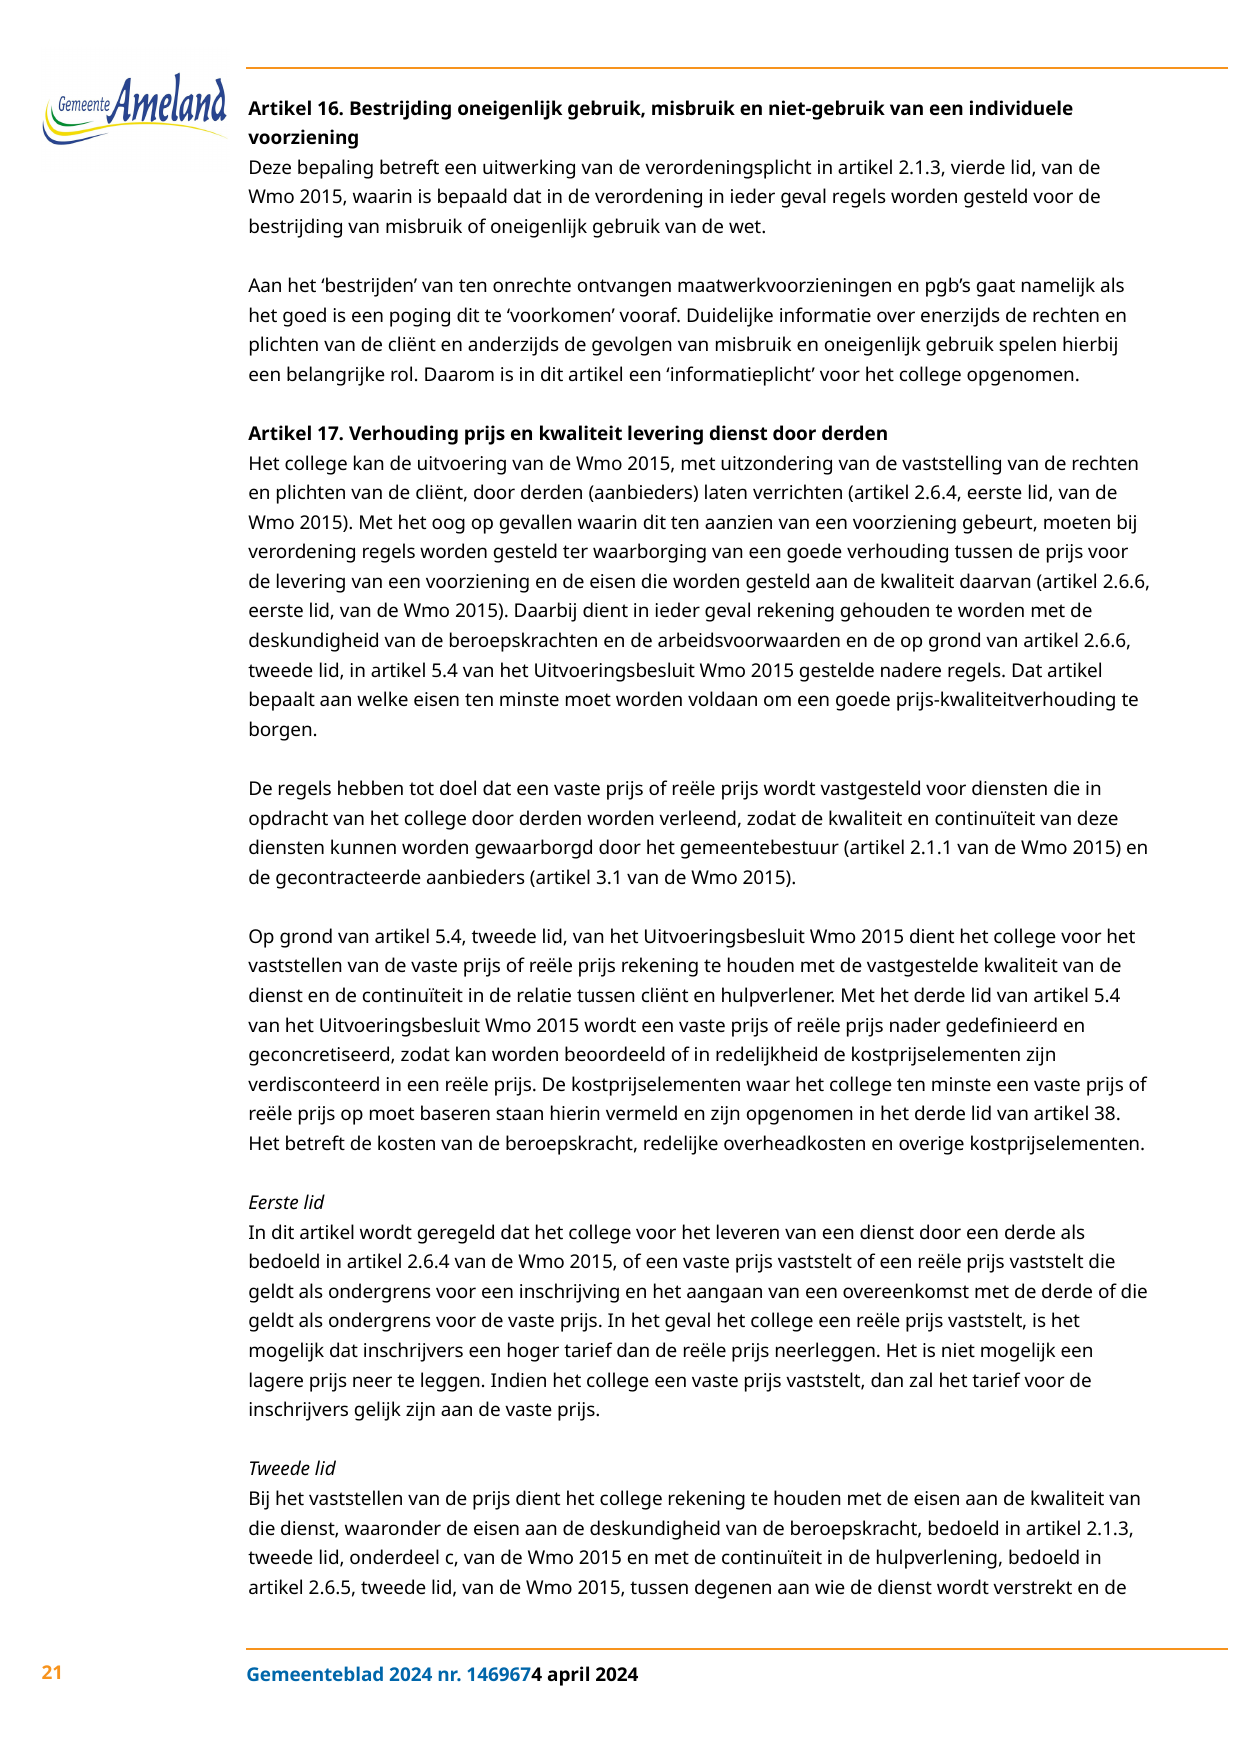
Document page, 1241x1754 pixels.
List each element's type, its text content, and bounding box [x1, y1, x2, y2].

text Aan het ‘bestrijden’ van ten onrechte ontvangen maatwerkvoorzieningen en pgb’s gaat namelijk als het goed is een poging dit te ‘voorkomen’ vooraf. Duidelijke informatie over enerzijds de rechten en plichten van de cliënt en anderzijds de gevolgen van misbruik en oneigenlijk gebruik spelen hierbij een belangrijke rol. Daarom is in dit artikel een ‘informatieplicht’ voor het college opgenomen. [248, 272, 1152, 387]
text Eerste lid [248, 1189, 1152, 1215]
text Bij het vaststellen van de prijs dient het college rekening te houden met de eisen aan de kwaliteit van die dienst, waaronder de eisen aan de deskundigheid van de beroepskracht, bedoeld in artikel 2.1.3, tweede lid, onderdeel c, van de Wmo 2015 en met de continuïteit in de hulpverlening, bedoeld in artikel 2.6.5, tweede lid, van de Wmo 2015, tussen degenen aan wie de dienst wordt verstrekt en de [248, 1485, 1152, 1600]
text Op grond van artikel 5.4, tweede lid, van het Uitvoeringsbesluit Wmo 2015 dient het college voor het vaststellen van de vaste prijs of reële prijs rekening te houden met de vastgestelde kwaliteit van de dienst en de continuïteit in de relatie tussen cliënt en hulpverlener. Met het derde lid van artikel 5.4 van het Uitvoeringsbesluit Wmo 2015 wordt een vaste prijs of reële prijs nader gedefinieerd en geconcretiseerd, zodat kan worden beoordeeld of in redelijkheid de kostprijselementen zijn verdisconteerd in een reële prijs. De kostprijselementen waar het college ten minste een vaste prijs of reële prijs op moet baseren staan hierin vermeld en zijn opgenomen in het derde lid van artikel 38. Het betreft de kosten van de beroepskracht, redelijke overheadkosten en overige kostprijselementen. [248, 923, 1152, 1156]
text Deze bepaling betreft een uitwerking van de verordeningsplicht in artikel 2.1.3, vierde lid, van de Wmo 2015, waarin is bepaald dat in de verordening in ieder geval regels worden gesteld voor de bestrijding van misbruik of oneigenlijk gebruik van de wet. [248, 154, 1152, 239]
text Tweede lid [248, 1456, 1152, 1481]
picture [41, 47, 231, 172]
text De regels hebben tot doel dat een vaste prijs of reële prijs wordt vastgesteld voor diensten die in opdracht van het college door derden worden verleend, zodat de kwaliteit en continuïteit van deze diensten kunnen worden gewaarborgd door het gemeentebestuur (artikel 2.1.1 van de Wmo 2015) en de gecontracteerde aanbieders (artikel 3.1 van de Wmo 2015). [248, 775, 1152, 890]
text Artikel 16. Bestrijding oneigenlijk gebruik, misbruik en niet-gebruik van een individuele voorziening [248, 95, 1152, 150]
text Het college kan de uitvoering van de Wmo 2015, met uitzondering van de vaststelling van de rechten en plichten van de cliënt, door derden (aanbieders) laten verrichten (artikel 2.6.4, eerste lid, van de Wmo 2015). Met het oog op gevallen waarin dit ten aanzien van een voorziening gebeurt, moeten bij verordening regels worden gesteld ter waarborging van een goede verhouding tussen de prijs voor de levering van een voorziening en de eisen die worden gesteld aan de kwaliteit daarvan (artikel 2.6.6, eerste lid, van de Wmo 2015). Daarbij dient in ieder geval rekening gehouden te worden met de deskundigheid van de beroepskrachten en de arbeidsvoorwaarden en de op grond van artikel 2.6.6, tweede lid, in artikel 5.4 van het Uitvoeringsbesluit Wmo 2015 gestelde nadere regels. Dat artikel bepaalt aan welke eisen ten minste moet worden voldaan om een goede prijs-kwaliteitverhouding te borgen. [248, 450, 1152, 742]
text Artikel 17. Verhouding prijs en kwaliteit levering dienst door derden [248, 420, 1152, 446]
text In dit artikel wordt geregeld dat het college voor het leveren van een dienst door een derde als bedoeld in artikel 2.6.4 van de Wmo 2015, of een vaste prijs vaststelt of een reële prijs vaststelt die geldt als ondergrens voor een inschrijving en het aangaan van een overeenkomst met de derde of die geldt als ondergrens voor de vaste prijs. In het geval het college een reële prijs vaststelt, is het mogelijk dat inschrijvers een hoger tarief dan de reële prijs neerleggen. Het is niet mogelijk een lagere prijs neer te leggen. Indien het college een vaste prijs vaststelt, dan zal het tarief voor de inschrijvers gelijk zijn aan de vaste prijs. [248, 1219, 1152, 1422]
